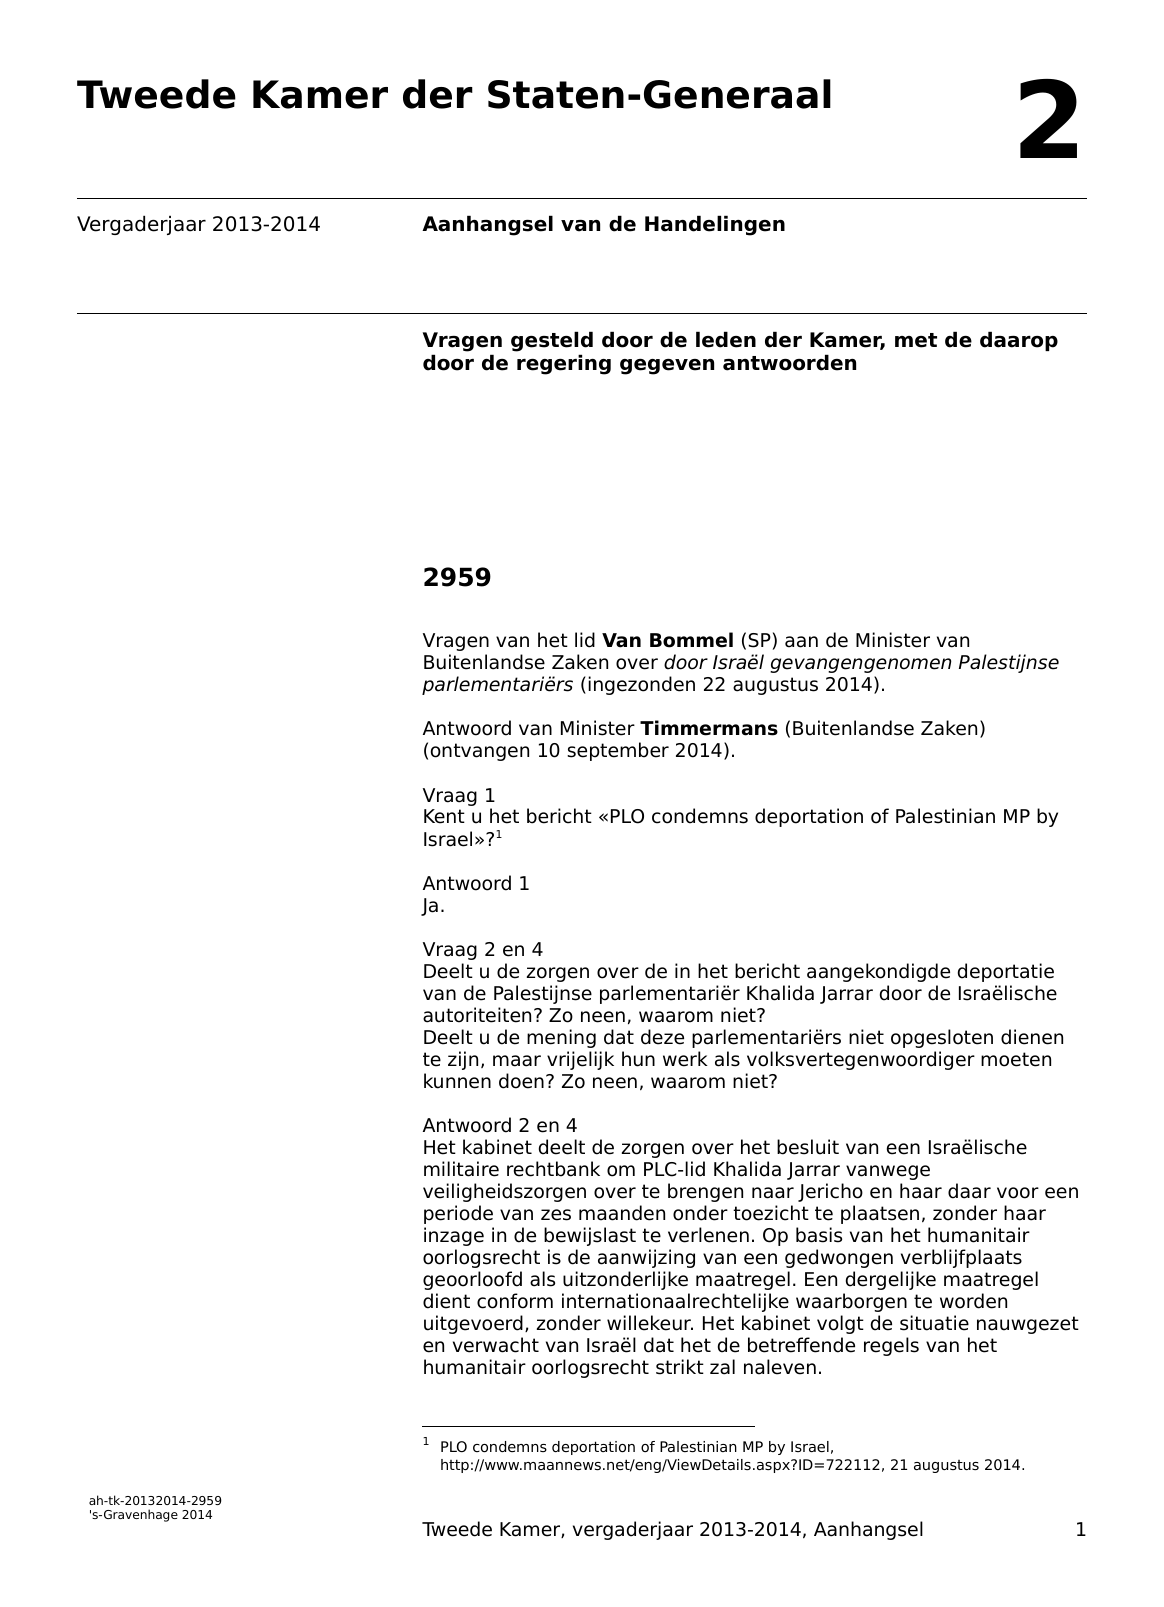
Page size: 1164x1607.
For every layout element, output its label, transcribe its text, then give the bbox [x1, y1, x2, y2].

text Antwoord 1 [422, 873, 1087, 894]
text Deelt u de zorgen over de in het bericht aangekondigde deportatie van de Palestijnse parlementariër Khalida Jarrar door de Israëlische autoriteiten? Zo neen, waarom niet? [422, 961, 1087, 1027]
text ah-tk-20132014-2959 [88, 1494, 323, 1508]
table_header Tweede Kamer der Staten-Generaal [77, 59, 886, 198]
text Ja. [422, 894, 1087, 917]
text Vraag 2 en 4 [422, 939, 1087, 961]
table_cell Vergaderjaar 2013-2014 [77, 199, 422, 313]
table_header 2 [886, 59, 1087, 198]
text Antwoord 2 en 4 [422, 1115, 1087, 1137]
text Antwoord van Minister Timmermans (Buitenlandse Zaken) (ontvangen 10 september 2014). [422, 718, 1087, 762]
text PLO condemns deportation of Palestinian MP by Israel, http://www.maannews.net/eng/ViewDetails.aspx?ID=722112, 21 augustus 2014. [422, 1435, 1087, 1474]
text 's-Gravenhage 2014 [88, 1508, 323, 1522]
table_cell Vragen gesteld door de leden der Kamer, met de daarop door de regering gegeven antwoorden [422, 314, 1087, 375]
text Vraag 1 [422, 784, 1087, 806]
text Deelt u de mening dat deze parlementariërs niet opgesloten dienen te zijn, maar vrijelijk hun werk als volksvertegenwoordiger moeten kunnen doen? Zo neen, waarom niet? [422, 1027, 1087, 1093]
text Het kabinet deelt de zorgen over het besluit van een Israëlische militaire rechtbank om PLC-lid Khalida Jarrar vanwege veiligheidszorgen over te brengen naar Jericho en haar daar voor een periode van zes maanden onder toezicht te plaatsen, zonder haar inzage in de bewijslast te verlenen. Op basis van het humanitair oorlogsrecht is de aanwijzing van een gedwongen verblijfplaats geoorloofd als uitzonderlijke maatregel. Een dergelijke maatregel dient conform internationaalrechtelijke waarborgen te worden uitgevoerd, zonder willekeur. Het kabinet volgt de situatie nauwgezet en verwacht van Israël dat het de betreffende regels van het humanitair oorlogsrecht strikt zal naleven. [422, 1137, 1087, 1378]
text 2959 [422, 563, 1087, 592]
table_cell Aanhangsel van de Handelingen [422, 199, 1087, 313]
text Kent u het bericht «PLO condemns deportation of Palestinian MP by Israel»? [422, 806, 1087, 850]
text Vragen van het lid Van Bommel (SP) aan de Minister van Buitenlandse Zaken over door Israël gevangengenomen Palestijnse parlementariërs (ingezonden 22 augustus 2014). [422, 630, 1087, 696]
table_cell [77, 314, 422, 375]
